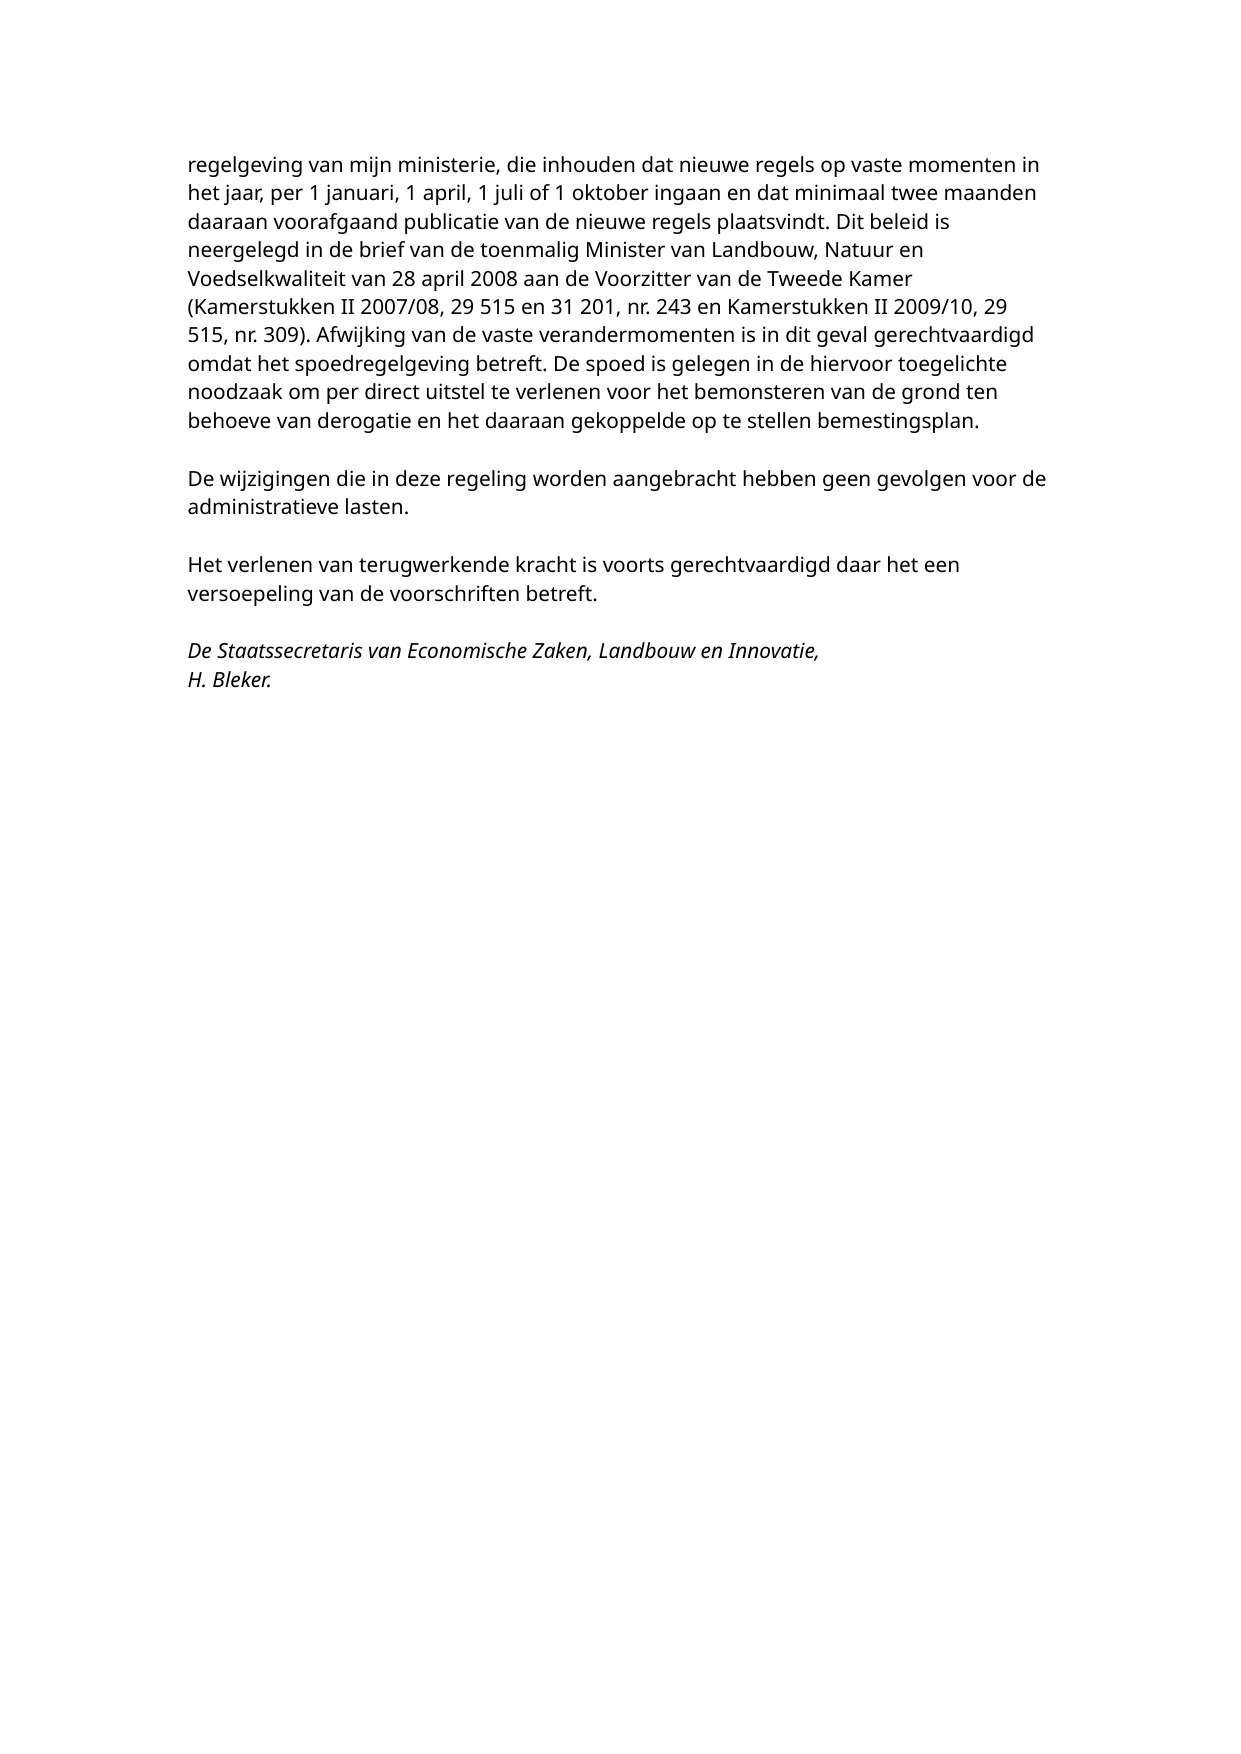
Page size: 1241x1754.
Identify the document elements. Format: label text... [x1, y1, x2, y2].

text De Staatssecretaris van Economische Zaken, Landbouw en Innovatie, [187, 637, 1053, 665]
text H. Bleker. [187, 665, 1053, 693]
text Het verlenen van terugwerkende kracht is voorts gerechtvaardigd daar het een versoepeling van de voorschriften betreft. [187, 550, 1053, 607]
text De wijzigingen die in deze regeling worden aangebracht hebben geen gevolgen voor de administratieve lasten. [187, 464, 1053, 521]
text regelgeving van mijn ministerie, die inhouden dat nieuwe regels op vaste momenten in het jaar, per 1 januari, 1 april, 1 juli of 1 oktober ingaan en dat minimaal twee maanden daaraan voorafgaand publicatie van de nieuwe regels plaatsvindt. Dit beleid is neergelegd in de brief van de toenmalig Minister van Landbouw, Natuur en Voedselkwaliteit van 28 april 2008 aan de Voorzitter van de Tweede Kamer (Kamerstukken II 2007/08, 29 515 en 31 201, nr. 243 en Kamerstukken II 2009/10, 29 515, nr. 309). Afwijking van de vaste verandermomenten is in dit geval gerechtvaardigd omdat het spoedregelgeving betreft. De spoed is gelegen in de hiervoor toegelichte noodzaak om per direct uitstel te verlenen voor het bemonsteren van de grond ten behoeve van derogatie en het daaraan gekoppelde op te stellen bemestingsplan. [187, 150, 1053, 434]
